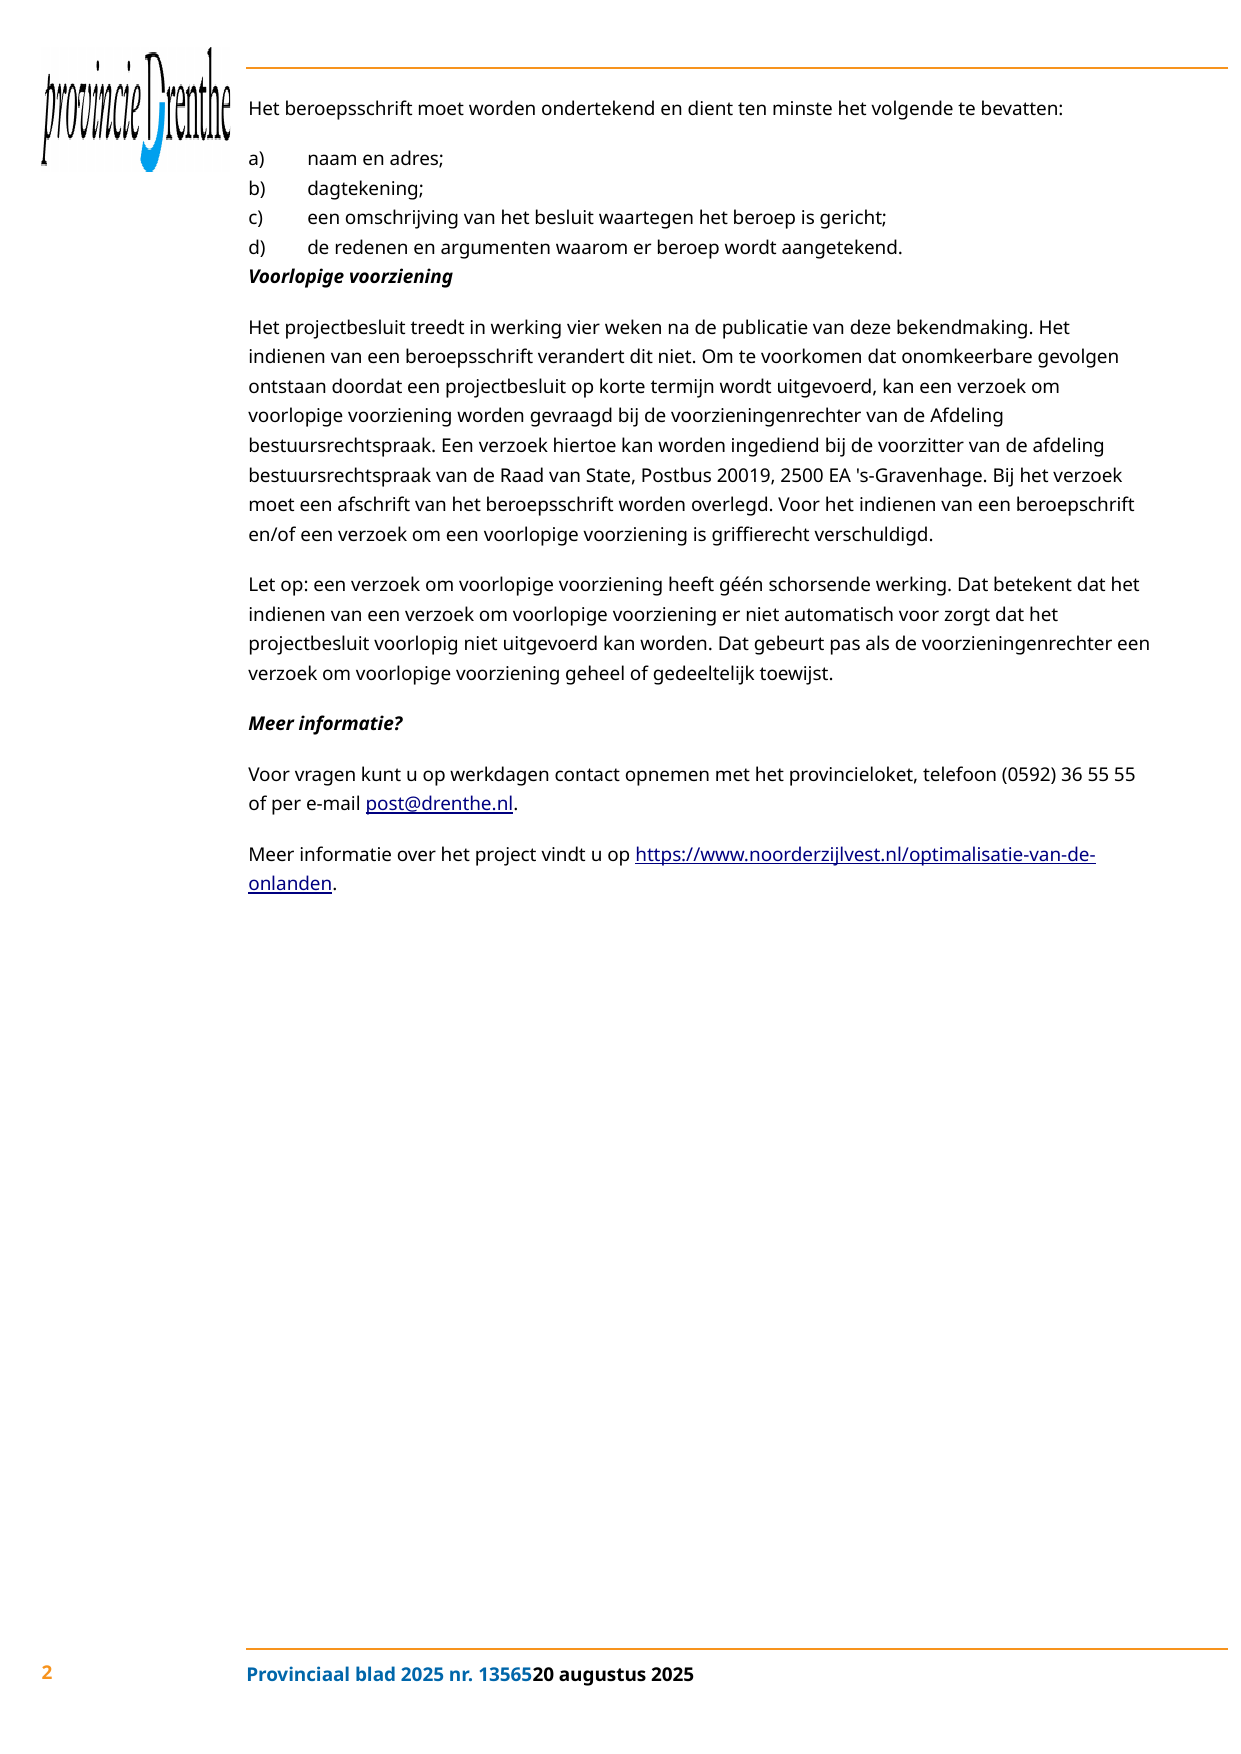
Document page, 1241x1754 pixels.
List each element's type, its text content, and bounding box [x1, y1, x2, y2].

text Voorlopige voorziening [248, 263, 1152, 289]
list dagtekening; [248, 175, 1152, 201]
list de redenen en argumenten waarom er beroep wordt aangetekend. [248, 234, 1152, 260]
text Meer informatie? [248, 711, 1152, 736]
text Het projectbesluit treedt in werking vier weken na de publicatie van deze bekendmaking. Het indienen van een beroepsschrift verandert dit niet. Om te voorkomen dat onomkeerbare gevolgen ontstaan doordat een projectbesluit op korte termijn wordt uitgevoerd, kan een verzoek om voorlopige voorziening worden gevraagd bij de voorzieningenrechter van de Afdeling bestuursrechtspraak. Een verzoek hiertoe kan worden ingediend bij de voorzitter van de afdeling bestuursrechtspraak van de Raad van State, Postbus 20019, 2500 EA 's-Gravenhage. Bij het verzoek moet een afschrift van het beroepsschrift worden overlegd. Voor het indienen van een beroepschrift en/of een verzoek om een voorlopige voorziening is griffierecht verschuldigd. [248, 314, 1152, 547]
list naam en adres; [248, 145, 1152, 171]
text Let op: een verzoek om voorlopige voorziening heeft géén schorsende werking. Dat betekent dat het indienen van een verzoek om voorlopige voorziening er niet automatisch voor zorgt dat het projectbesluit voorlopig niet uitgevoerd kan worden. Dat gebeurt pas als de voorzieningenrechter een verzoek om voorlopige voorziening geheel of gedeeltelijk toewijst. [248, 571, 1152, 686]
list een omschrijving van het besluit waartegen het beroep is gericht; [248, 204, 1152, 230]
picture [41, 47, 231, 172]
text Voor vragen kunt u op werkdagen contact opnemen met het provincieloket, telefoon (0592) 36 55 55 of per e-mail post@drenthe.nl. [248, 761, 1152, 816]
text Het beroepsschrift moet worden ondertekend en dient ten minste het volgende te bevatten: [248, 95, 1152, 121]
text Meer informatie over het project vindt u op https://www.noorderzijlvest.nl/optimalisatie-van-de-onlanden. [248, 841, 1152, 896]
